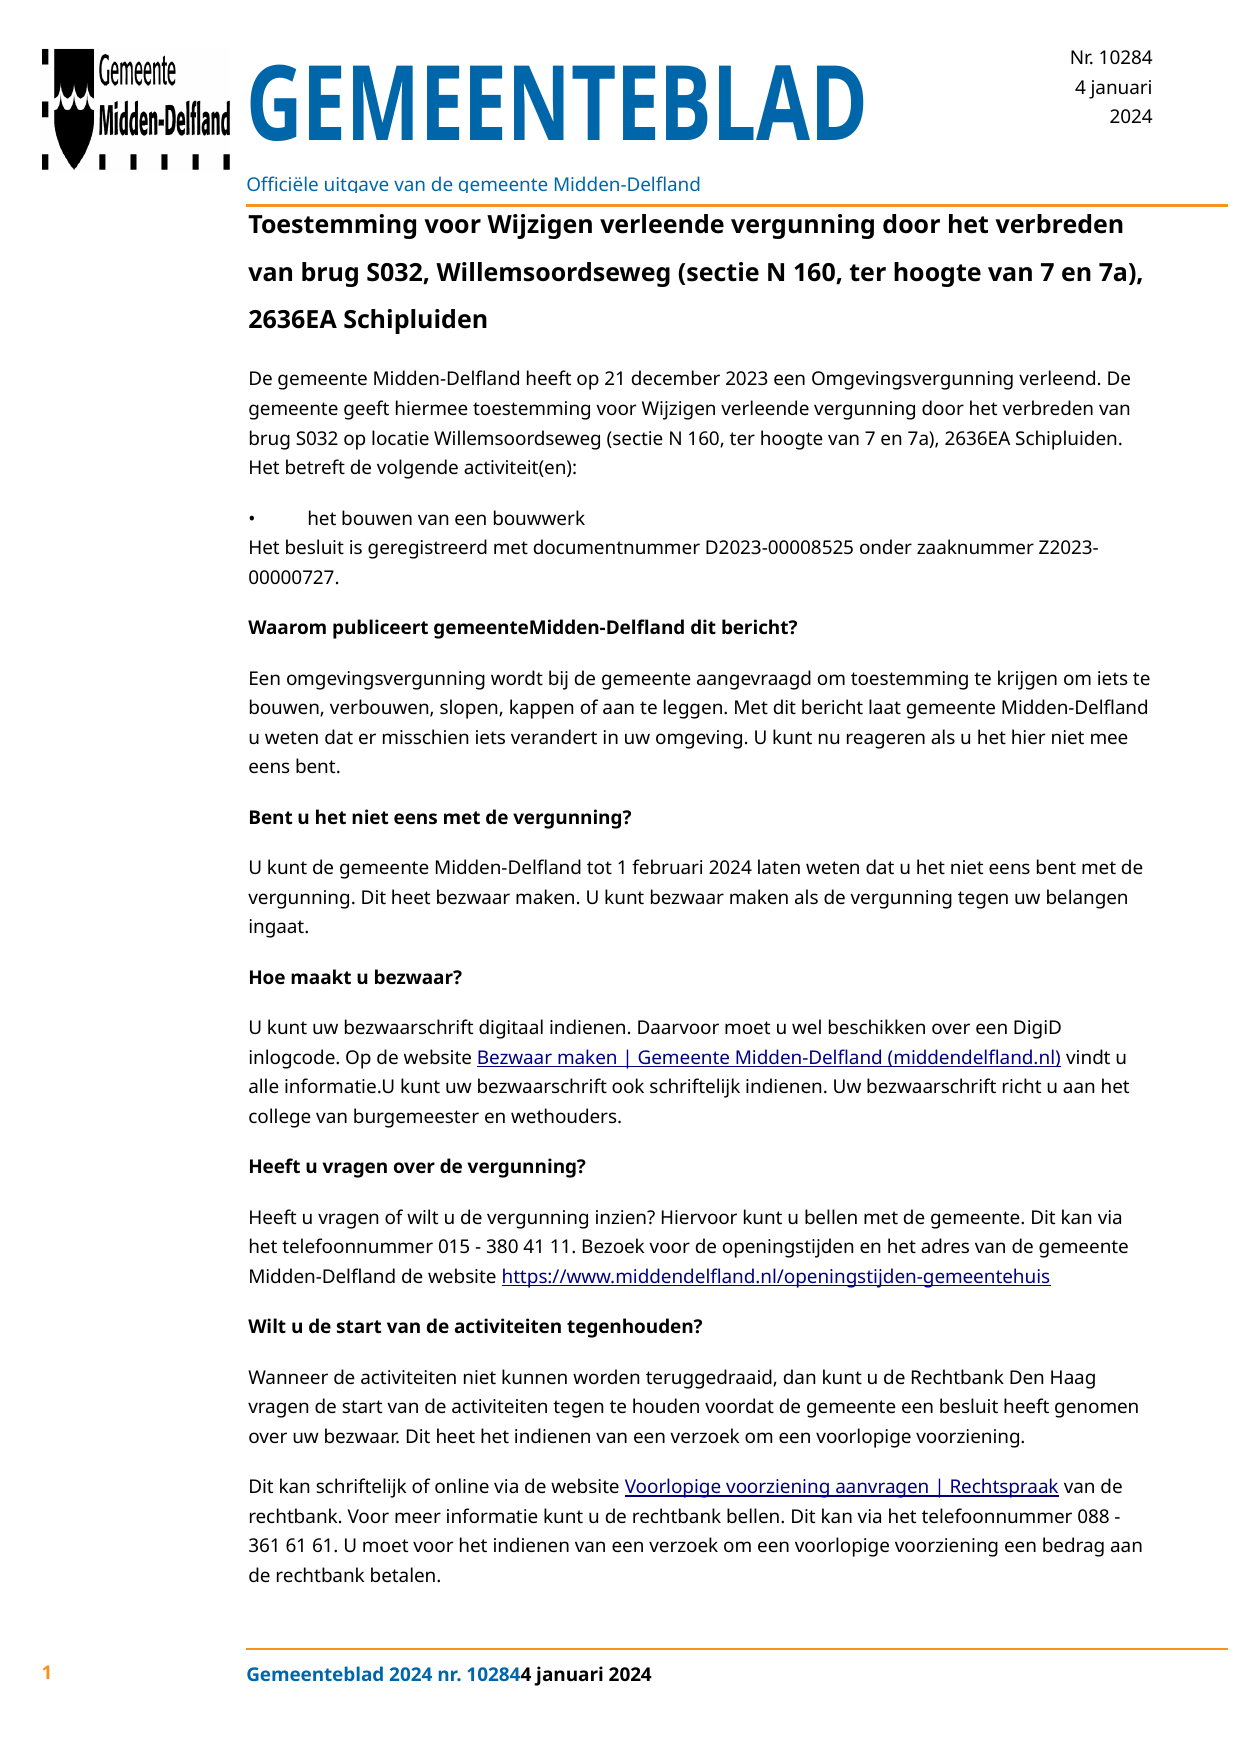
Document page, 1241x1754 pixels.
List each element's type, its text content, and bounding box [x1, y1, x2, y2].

text Bent u het niet eens met de vergunning? [248, 804, 1152, 829]
text Een omgevingsvergunning wordt bij de gemeente aangevraagd om toestemming te krijgen om iets te bouwen, verbouwen, slopen, kappen of aan te leggen. Met dit bericht laat gemeente Midden-Delfland u weten dat er misschien iets verandert in uw omgeving. U kunt nu reageren als u het hier niet mee eens bent. [248, 665, 1152, 779]
picture [41, 47, 231, 172]
text Heeft u vragen of wilt u de vergunning inzien? Hiervoor kunt u bellen met de gemeente. Dit kan via het telefoonnummer 015 - 380 41 11. Bezoek voor de openingstijden en het adres van de gemeente Midden-Delfland de website https://www.middendelfland.nl/openingstijden-gemeentehuis [248, 1204, 1152, 1289]
text Waarom publiceert gemeenteMidden-Delfland dit bericht? [248, 614, 1152, 640]
text Wanneer de activiteiten niet kunnen worden teruggedraaid, dan kunt u de Rechtbank Den Haag vragen de start van de activiteiten tegen te houden voordat de gemeente een besluit heeft genomen over uw bezwaar. Dit heet het indienen van een verzoek om een voorlopige voorziening. [248, 1364, 1152, 1449]
text U kunt uw bezwaarschrift digitaal indienen. Daarvoor moet u wel beschikken over een DigiD inlogcode. Op de website Bezwaar maken | Gemeente Midden-Delfland (middendelfland.nl) vindt u alle informatie.U kunt uw bezwaarschrift ook schriftelijk indienen. Uw bezwaarschrift richt u aan het college van burgemeester en wethouders. [248, 1014, 1152, 1129]
text Dit kan schriftelijk of online via de website Voorlopige voorziening aanvragen | Rechtspraak van de rechtbank. Voor meer informatie kunt u de rechtbank bellen. Dit kan via het telefoonnummer 088 - 361 61 61. U moet voor het indienen van een verzoek om een voorlopige voorziening een bedrag aan de rechtbank betalen. [248, 1473, 1152, 1588]
text Wilt u de start van de activiteiten tegenhouden? [248, 1313, 1152, 1339]
text Heeft u vragen over de vergunning? [248, 1153, 1152, 1179]
list het bouwen van een bouwwerk [248, 505, 1152, 530]
text U kunt de gemeente Midden-Delfland tot 1 februari 2024 laten weten dat u het niet eens bent met de vergunning. Dit heet bezwaar maken. U kunt bezwaar maken als de vergunning tegen uw belangen ingaat. [248, 854, 1152, 939]
text Toestemming voor Wijzigen verleende vergunning door het verbreden van brug S032, Willemsoordseweg (sectie N 160, ter hoogte van 7 en 7a), 2636EA Schipluiden [248, 207, 1152, 336]
text Hoe maakt u bezwaar? [248, 964, 1152, 989]
text Het besluit is geregistreerd met documentnummer D2023-00008525 onder zaaknummer Z2023-00000727. [248, 534, 1152, 589]
text De gemeente Midden-Delfland heeft op 21 december 2023 een Omgevingsvergunning verleend. De gemeente geeft hiermee toestemming voor Wijzigen verleende vergunning door het verbreden van brug S032 op locatie Willemsoordseweg (sectie N 160, ter hoogte van 7 en 7a), 2636EA Schipluiden. Het betreft de volgende activiteit(en): [248, 366, 1152, 480]
